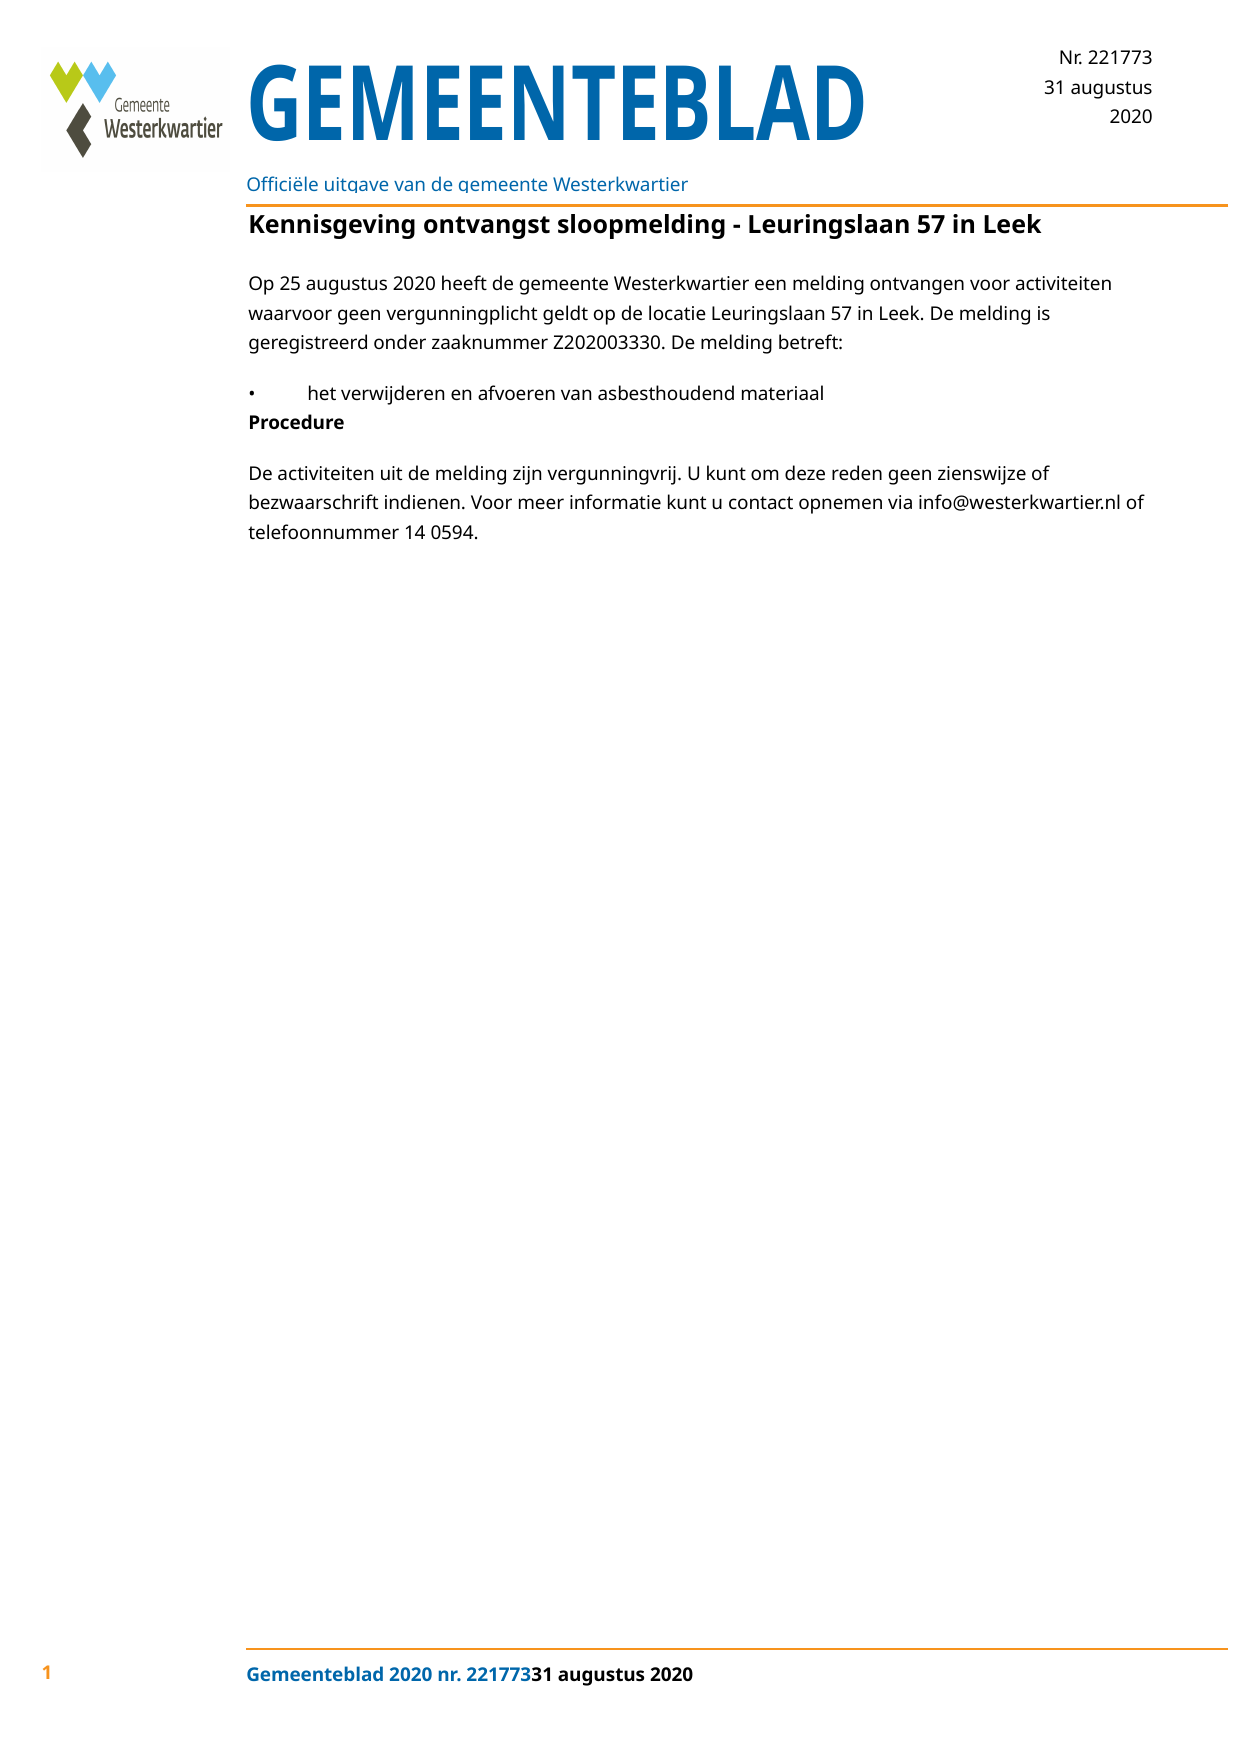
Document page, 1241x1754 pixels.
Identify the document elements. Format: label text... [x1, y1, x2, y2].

text Procedure [248, 409, 1152, 435]
text Kennisgeving ontvangst sloopmelding - Leuringslaan 57 in Leek [248, 207, 1152, 241]
text De activiteiten uit de melding zijn vergunningvrij. U kunt om deze reden geen zienswijze of bezwaarschrift indienen. Voor meer informatie kunt u contact opnemen via info@westerkwartier.nl of telefoonnummer 14 0594. [248, 460, 1152, 545]
text Op 25 augustus 2020 heeft de gemeente Westerkwartier een melding ontvangen voor activiteiten waarvoor geen vergunningplicht geldt op de locatie Leuringslaan 57 in Leek. De melding is geregistreerd onder zaaknummer Z202003330. De melding betreft: [248, 270, 1152, 355]
list het verwijderen en afvoeren van asbesthoudend materiaal [248, 380, 1152, 406]
picture [41, 47, 231, 172]
